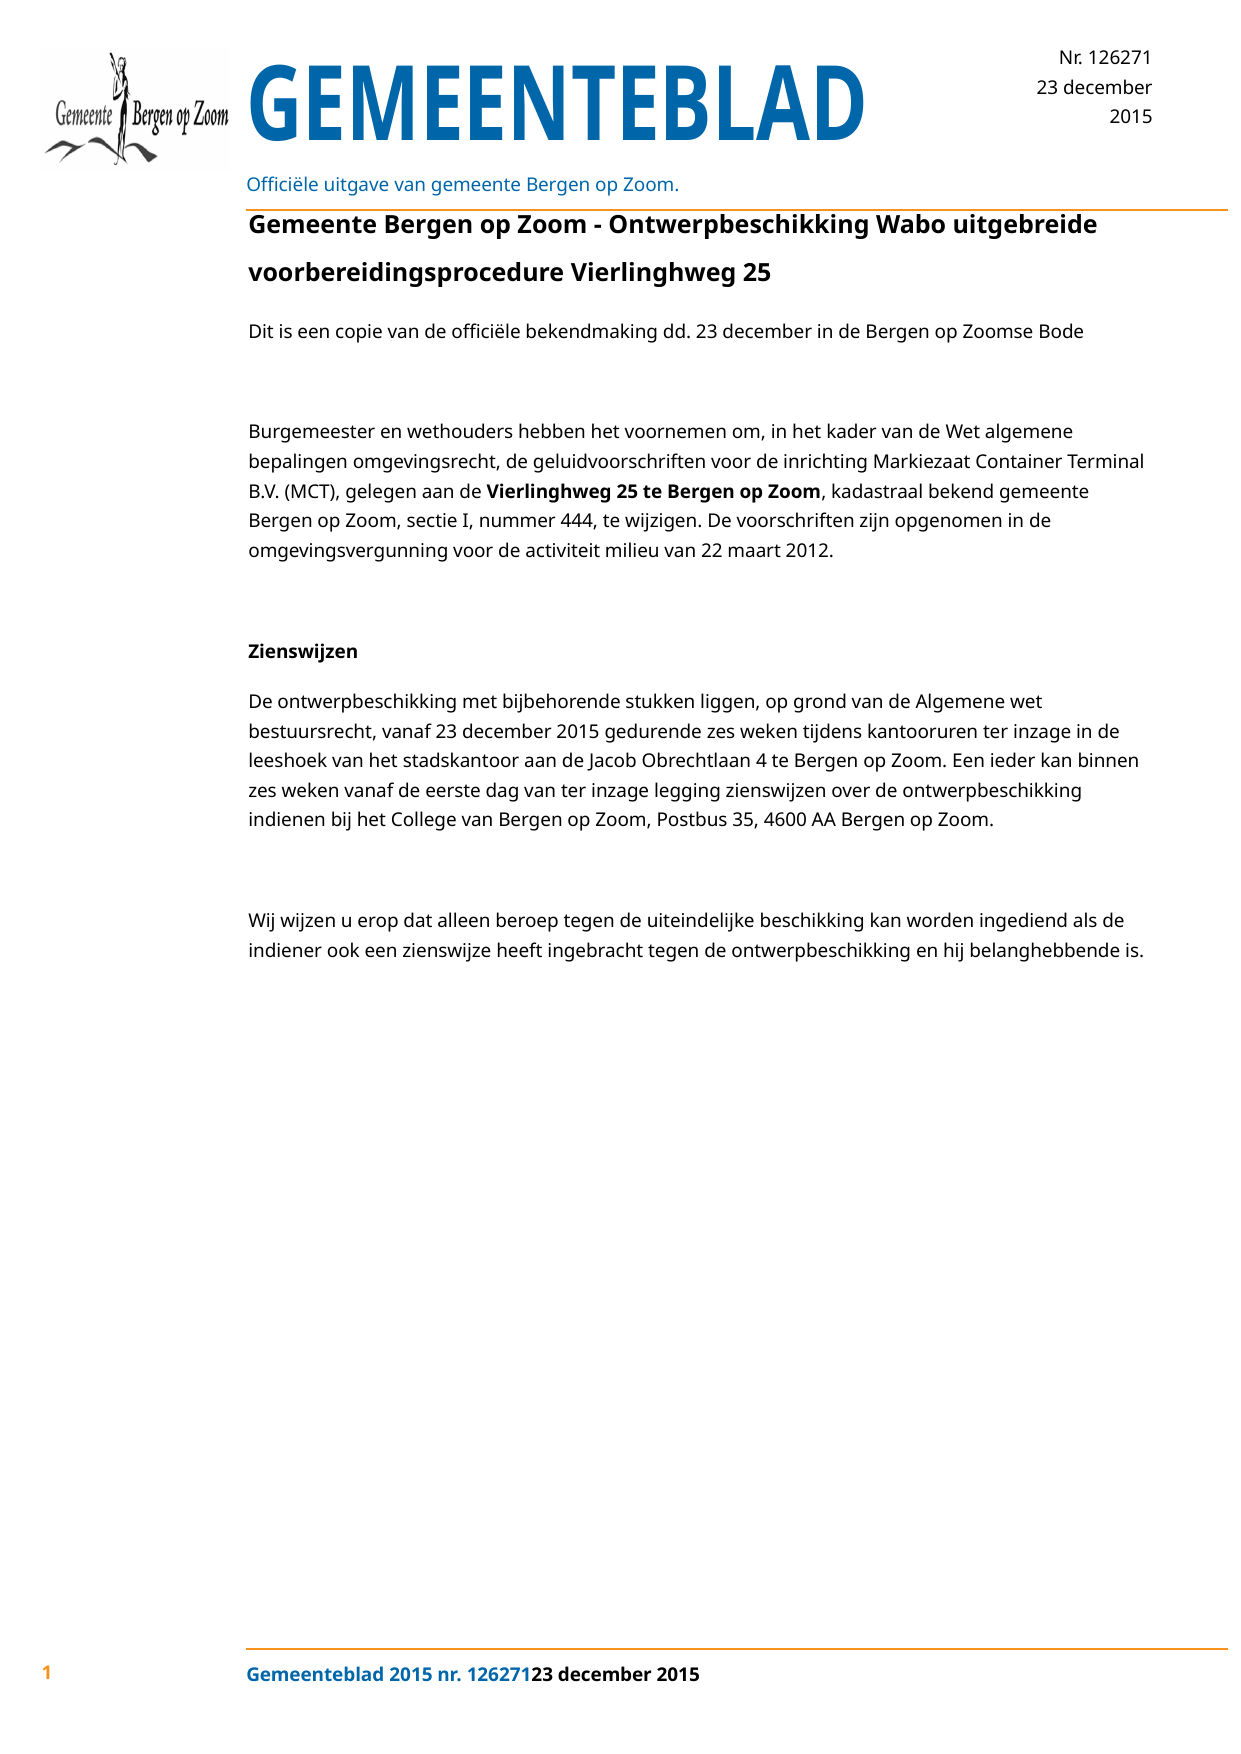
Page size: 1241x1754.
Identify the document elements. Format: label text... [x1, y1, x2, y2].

picture [41, 47, 231, 172]
text Burgemeester en wethouders hebben het voornemen om, in het kader van de Wet algemene bepalingen omgevingsrecht, de geluidvoorschriften voor de inrichting Markiezaat Container Terminal B.V. (MCT), gelegen aan de Vierlinghweg 25 te Bergen op Zoom, kadastraal bekend gemeente Bergen op Zoom, sectie I, nummer 444, te wijzigen. De voorschriften zijn opgenomen in de omgevingsvergunning voor de activiteit milieu van 22 maart 2012. [248, 419, 1152, 563]
text De ontwerpbeschikking met bijbehorende stukken liggen, op grond van de Algemene wet bestuursrecht, vanaf 23 december 2015 gedurende zes weken tijdens kantooruren ter inzage in de leeshoek van het stadskantoor aan de Jacob Obrechtlaan 4 te Bergen op Zoom. Een ieder kan binnen zes weken vanaf de eerste dag van ter inzage legging zienswijzen over de ontwerpbeschikking indienen bij het College van Bergen op Zoom, Postbus 35, 4600 AA Bergen op Zoom. [248, 688, 1152, 832]
text Zienswijzen [248, 638, 1152, 664]
text Gemeente Bergen op Zoom - Ontwerpbeschikking Wabo uitgebreide voorbereidingsprocedure Vierlinghweg 25 [248, 211, 1152, 288]
text Wij wijzen u erop dat alleen beroep tegen de uiteindelijke beschikking kan worden ingediend als de indiener ook een zienswijze heeft ingebracht tegen de ontwerpbeschikking en hij belanghebbende is. [248, 907, 1152, 963]
text Dit is een copie van de officiële bekendmaking dd. 23 december in de Bergen op Zoomse Bode [248, 318, 1152, 344]
